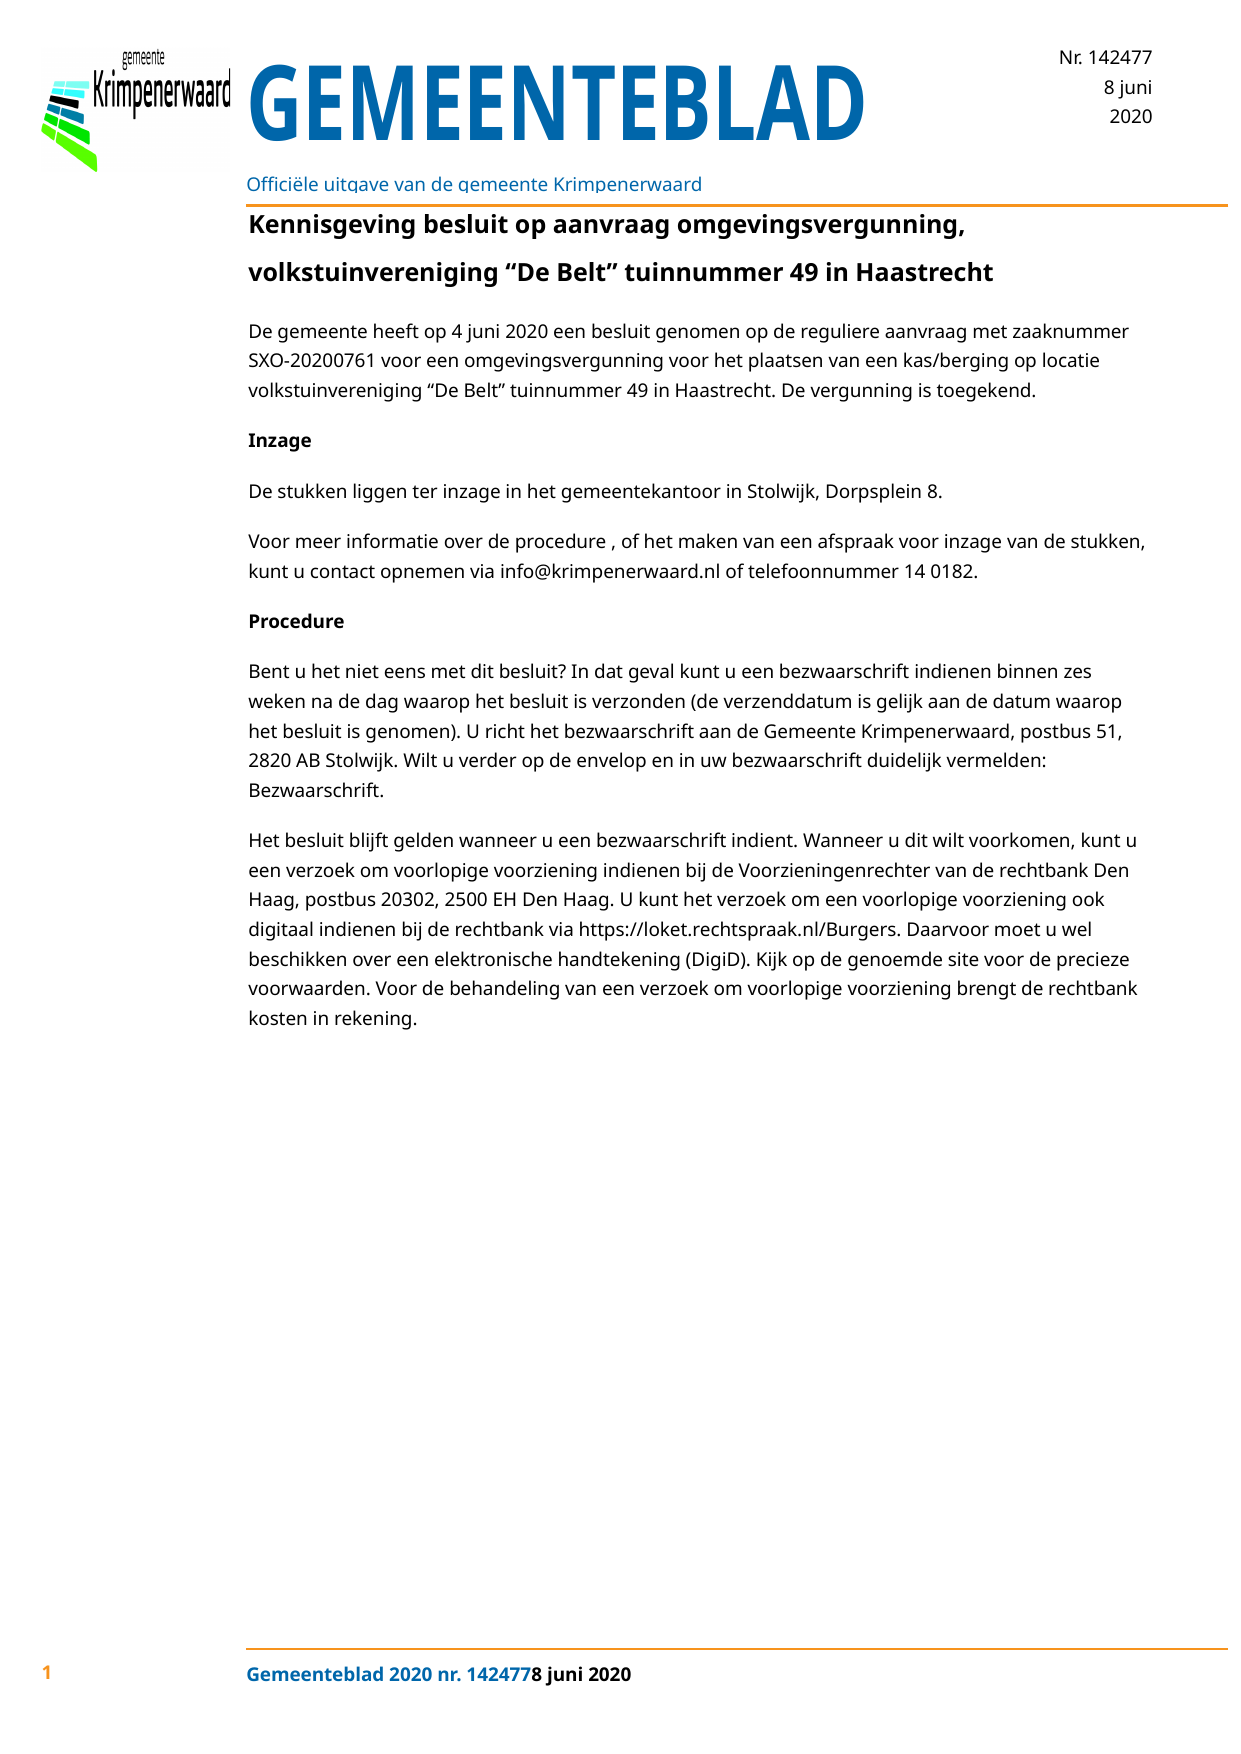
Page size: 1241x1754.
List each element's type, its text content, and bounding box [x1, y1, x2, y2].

picture [41, 47, 231, 172]
text Het besluit blijft gelden wanneer u een bezwaarschrift indient. Wanneer u dit wilt voorkomen, kunt u een verzoek om voorlopige voorziening indienen bij de Voorzieningenrechter van de rechtbank Den Haag, postbus 20302, 2500 EH Den Haag. U kunt het verzoek om een voorlopige voorziening ook digitaal indienen bij de rechtbank via https://loket.rechtspraak.nl/Burgers. Daarvoor moet u wel beschikken over een elektronische handtekening (DigiD). Kijk op de genoemde site voor de precieze voorwaarden. Voor de behandeling van een verzoek om voorlopige voorziening brengt de rechtbank kosten in rekening. [248, 827, 1152, 1031]
text Procedure [248, 608, 1152, 634]
text De stukken liggen ter inzage in het gemeentekantoor in Stolwijk, Dorpsplein 8. [248, 478, 1152, 504]
text Voor meer informatie over de procedure , of het maken van een afspraak voor inzage van de stukken, kunt u contact opnemen via info@krimpenerwaard.nl of telefoonnummer 14 0182. [248, 528, 1152, 584]
text Inzage [248, 427, 1152, 453]
text Kennisgeving besluit op aanvraag omgevingsvergunning, volkstuinvereniging “De Belt” tuinnummer 49 in Haastrecht [248, 207, 1152, 288]
text Bent u het niet eens met dit besluit? In dat geval kunt u een bezwaarschrift indienen binnen zes weken na de dag waarop het besluit is verzonden (de verzenddatum is gelijk aan de datum waarop het besluit is genomen). U richt het bezwaarschrift aan de Gemeente Krimpenerwaard, postbus 51, 2820 AB Stolwijk. Wilt u verder op de envelop en in uw bezwaarschrift duidelijk vermelden: Bezwaarschrift. [248, 659, 1152, 803]
text De gemeente heeft op 4 juni 2020 een besluit genomen op de reguliere aanvraag met zaaknummer SXO-20200761 voor een omgevingsvergunning voor het plaatsen van een kas/berging op locatie volkstuinvereniging “De Belt” tuinnummer 49 in Haastrecht. De vergunning is toegekend. [248, 318, 1152, 403]
